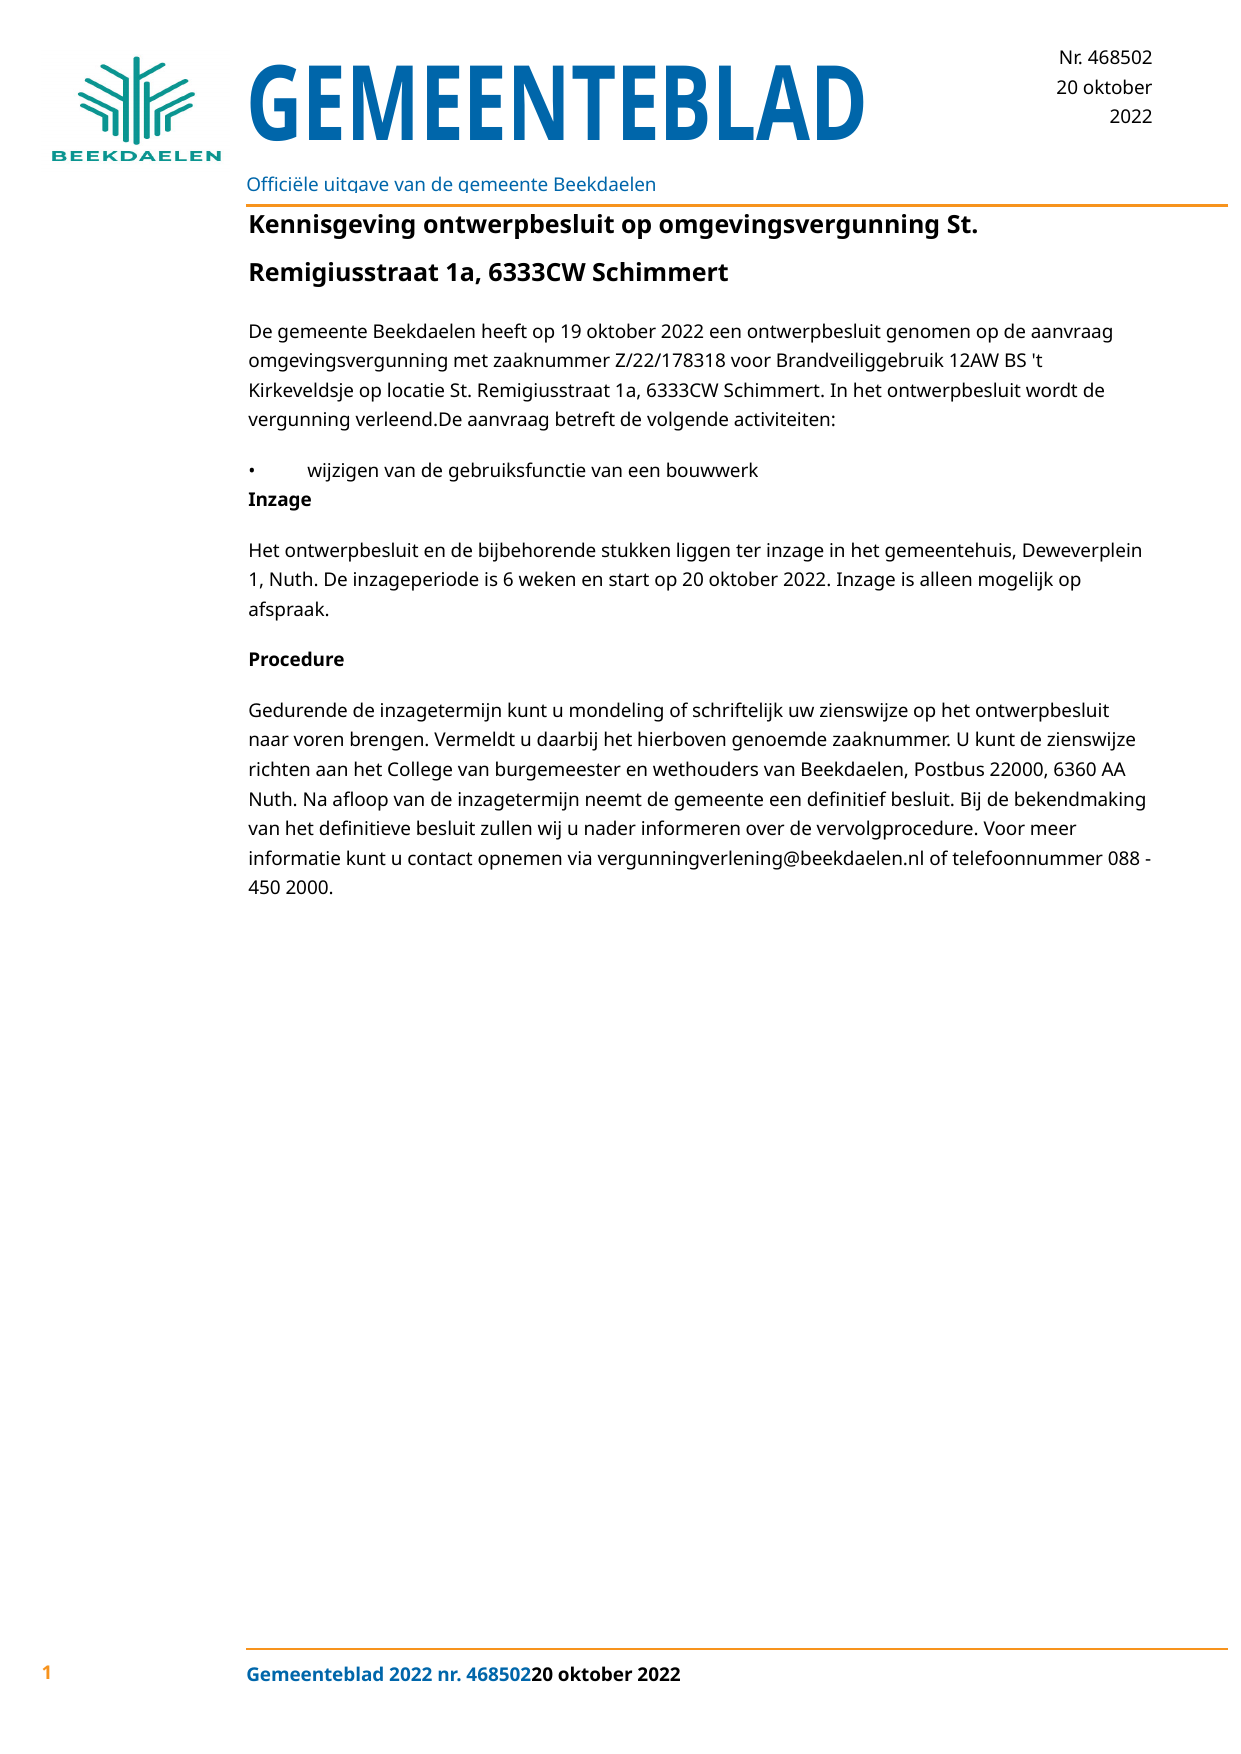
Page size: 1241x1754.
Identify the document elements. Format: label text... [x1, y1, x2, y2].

text De gemeente Beekdaelen heeft op 19 oktober 2022 een ontwerpbesluit genomen op de aanvraag omgevingsvergunning met zaaknummer Z/22/178318 voor Brandveiliggebruik 12AW BS 't Kirkeveldsje op locatie St. Remigiusstraat 1a, 6333CW Schimmert. In het ontwerpbesluit wordt de vergunning verleend.De aanvraag betreft de volgende activiteiten: [248, 318, 1152, 432]
list wijzigen van de gebruiksfunctie van een bouwwerk [248, 457, 1152, 483]
picture [41, 47, 231, 172]
text Procedure [248, 647, 1152, 672]
text Kennisgeving ontwerpbesluit op omgevingsvergunning St. Remigiusstraat 1a, 6333CW Schimmert [248, 207, 1152, 288]
text Gedurende de inzagetermijn kunt u mondeling of schriftelijk uw zienswijze op het ontwerpbesluit naar voren brengen. Vermeldt u daarbij het hierboven genoemde zaaknummer. U kunt de zienswijze richten aan het College van burgemeester en wethouders van Beekdaelen, Postbus 22000, 6360 AA Nuth. Na afloop van de inzagetermijn neemt de gemeente een definitief besluit. Bij de bekendmaking van het definitieve besluit zullen wij u nader informeren over de vervolgprocedure. Voor meer informatie kunt u contact opnemen via vergunningverlening@beekdaelen.nl of telefoonnummer 088 - 450 2000. [248, 697, 1152, 900]
text Inzage [248, 487, 1152, 512]
text Het ontwerpbesluit en de bijbehorende stukken liggen ter inzage in het gemeentehuis, Deweverplein 1, Nuth. De inzageperiode is 6 weken en start op 20 oktober 2022. Inzage is alleen mogelijk op afspraak. [248, 537, 1152, 622]
